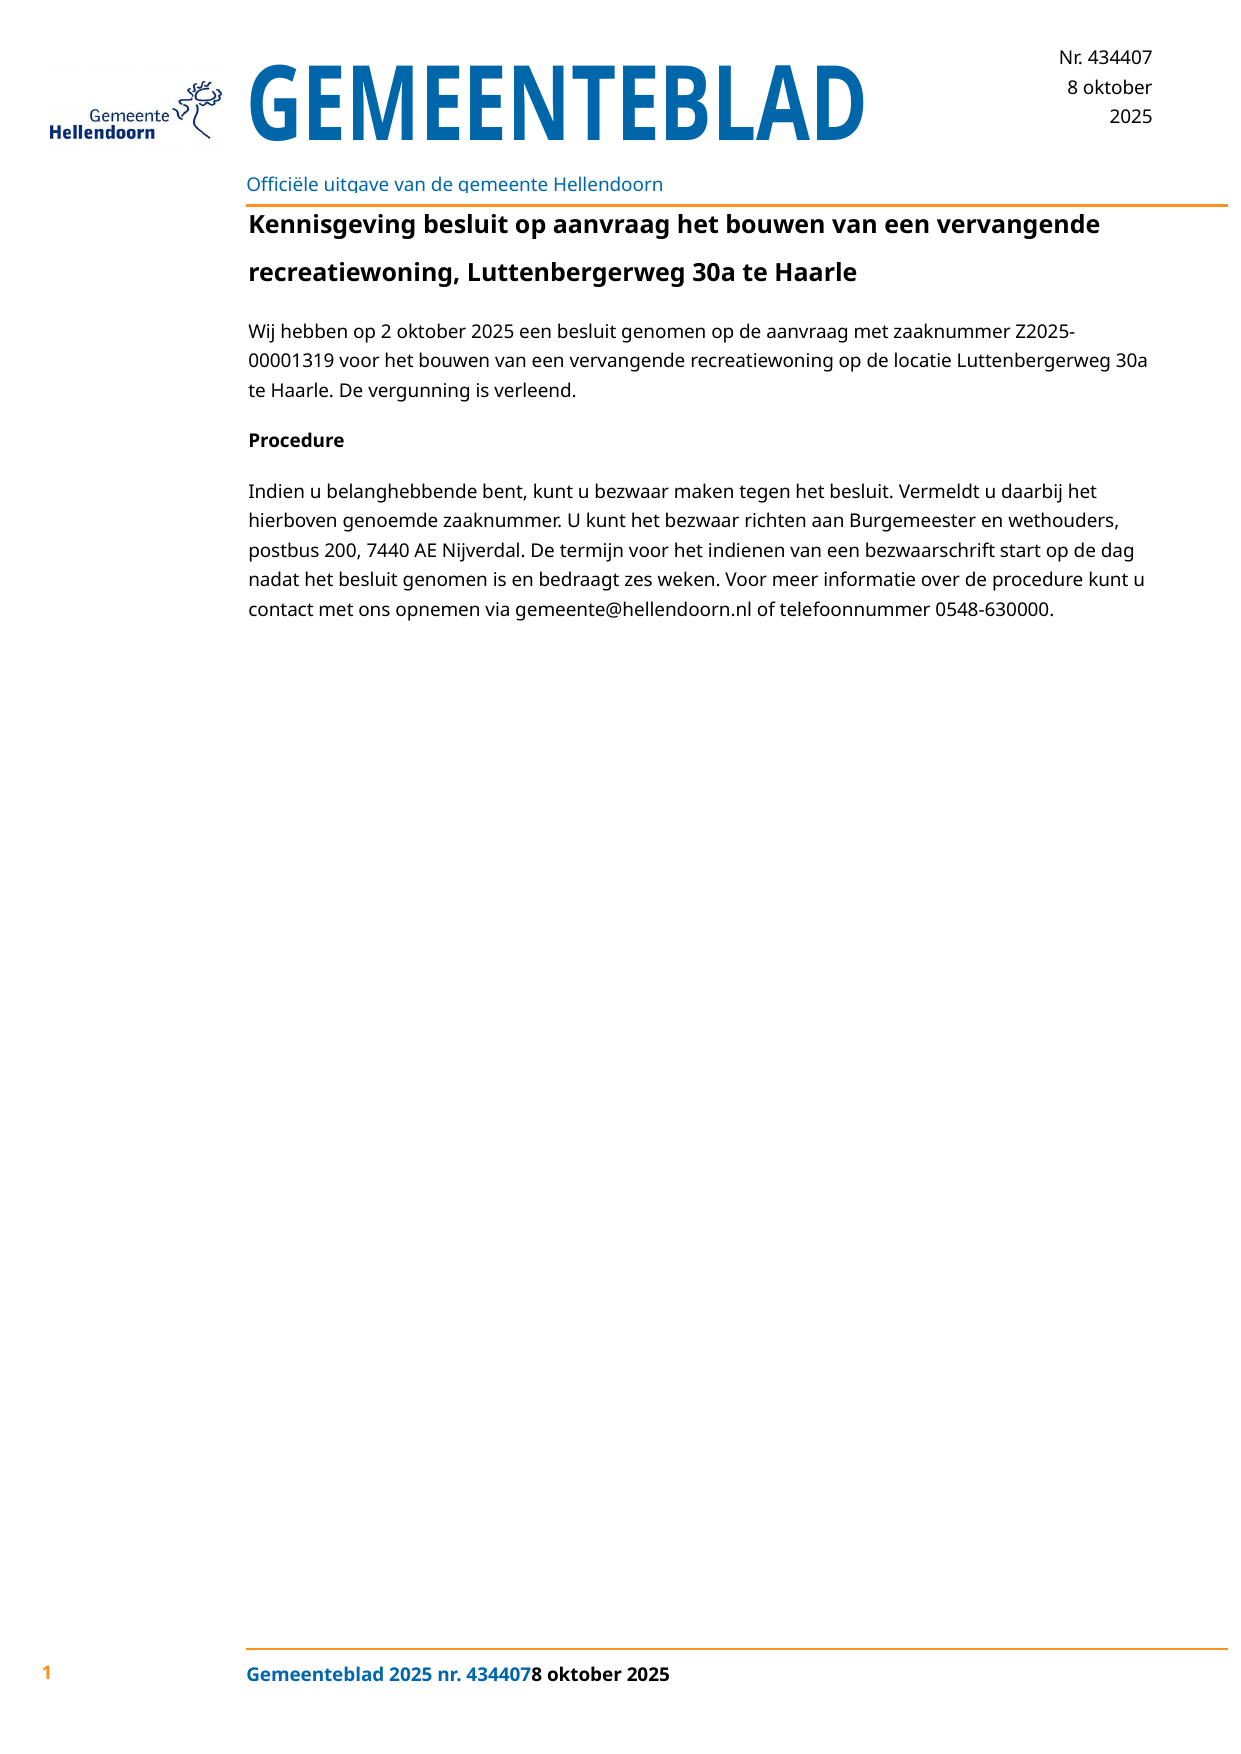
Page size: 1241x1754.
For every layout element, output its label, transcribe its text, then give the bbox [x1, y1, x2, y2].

text Procedure [248, 427, 1152, 453]
text Indien u belanghebbende bent, kunt u bezwaar maken tegen het besluit. Vermeldt u daarbij het hierboven genoemde zaaknummer. U kunt het bezwaar richten aan Burgemeester en wethouders, postbus 200, 7440 AE Nijverdal. De termijn voor het indienen van een bezwaarschrift start op de dag nadat het besluit genomen is en bedraagt zes weken. Voor meer informatie over de procedure kunt u contact met ons opnemen via gemeente@hellendoorn.nl of telefoonnummer 0548-630000. [248, 478, 1152, 622]
picture [41, 47, 231, 172]
text Kennisgeving besluit op aanvraag het bouwen van een vervangende recreatiewoning, Luttenbergerweg 30a te Haarle [248, 207, 1152, 288]
text Wij hebben op 2 oktober 2025 een besluit genomen op de aanvraag met zaaknummer Z2025-00001319 voor het bouwen van een vervangende recreatiewoning op de locatie Luttenbergerweg 30a te Haarle. De vergunning is verleend. [248, 318, 1152, 403]
